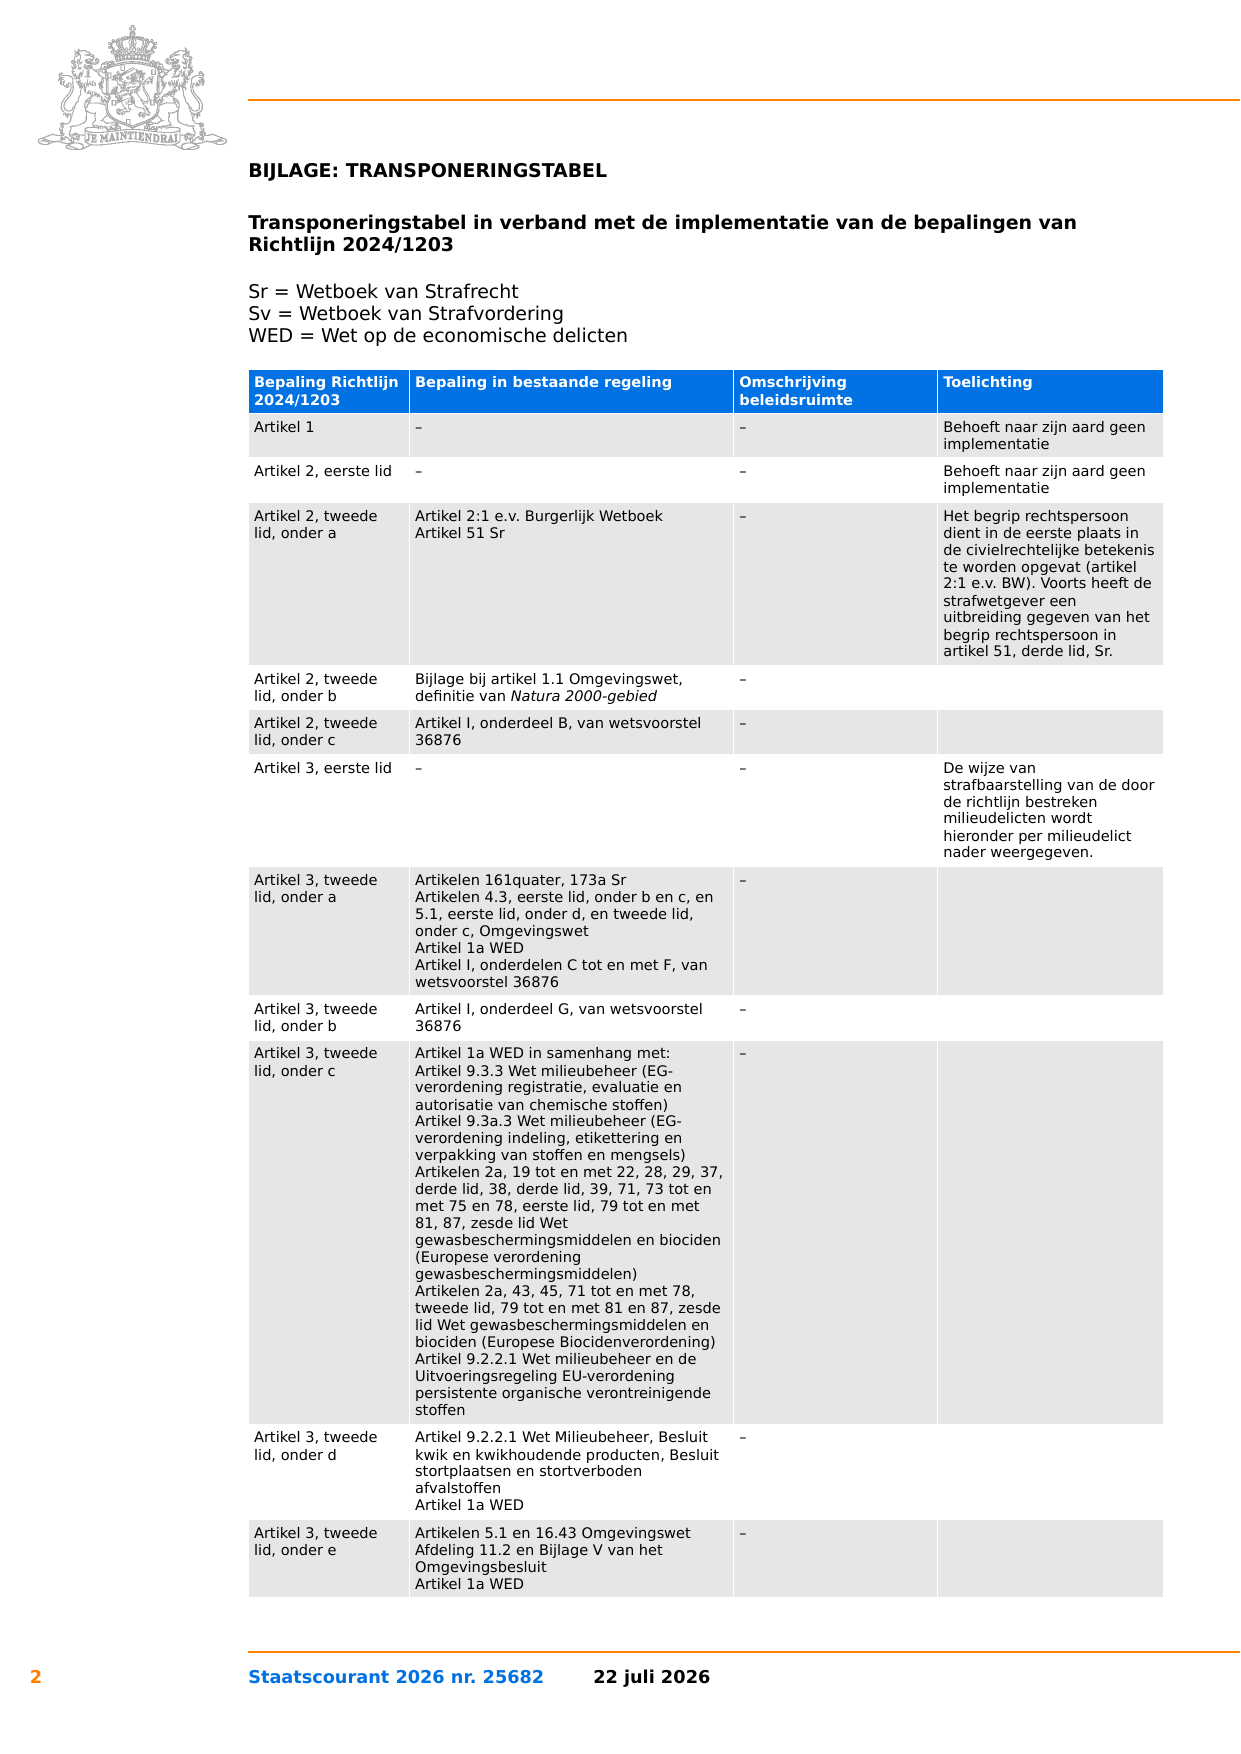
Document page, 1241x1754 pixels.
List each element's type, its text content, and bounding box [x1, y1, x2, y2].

table_header Toelichting [938, 370, 1163, 413]
table_cell Bijlage bij artikel 1.1 Omgevingswet, definitie van Natura 2000-gebied [410, 666, 733, 709]
table_header Bepaling Richtlijn 2024/1203 [249, 370, 409, 413]
table_cell Artikelen 5.1 en 16.43 Omgevingswet Afdeling 11.2 en Bijlage V van het Omgevingsbesluit Artikel 1a WED [410, 1520, 733, 1597]
table_header Bepaling in bestaande regeling [410, 370, 733, 413]
table_cell Artikel 3, eerste lid [249, 755, 409, 866]
table_cell – [410, 459, 733, 502]
table_cell [938, 1425, 1163, 1519]
table_cell Artikel 2, tweede lid, onder c [249, 710, 409, 754]
table_cell – [734, 1425, 937, 1519]
table_cell [938, 1041, 1163, 1424]
table_cell [938, 996, 1163, 1040]
table_cell – [734, 1520, 937, 1597]
table_cell Artikel 2, eerste lid [249, 459, 409, 502]
table_header Omschrijving beleidsruimte [734, 370, 937, 413]
table_cell [938, 666, 1163, 709]
picture [38, 25, 227, 150]
table_cell – [734, 1041, 937, 1424]
table_cell – [734, 666, 937, 709]
table_cell Artikel I, onderdeel G, van wetsvoorstel 36876 [410, 996, 733, 1040]
table_cell Artikel 3, tweede lid, onder c [249, 1041, 409, 1424]
subtitle BIJLAGE: TRANSPONERINGSTABEL [248, 160, 1163, 182]
table_cell – [734, 710, 937, 754]
text Sr = Wetboek van Strafrecht [248, 281, 1163, 303]
table_cell Artikel 3, tweede lid, onder e [249, 1520, 409, 1597]
subtitle Transponeringstabel in verband met de implementatie van de bepalingen van Richtlijn 2024/1203 [248, 212, 1163, 256]
table_cell – [410, 414, 733, 457]
table_cell Artikel 1 [249, 414, 409, 457]
table_cell Artikel I, onderdeel B, van wetsvoorstel 36876 [410, 710, 733, 754]
table_cell Artikel 2, tweede lid, onder b [249, 666, 409, 709]
table_cell Artikel 3, tweede lid, onder d [249, 1425, 409, 1519]
table_cell [938, 867, 1163, 995]
table_cell [938, 1520, 1163, 1597]
table_cell Artikel 9.2.2.1 Wet Milieubeheer, Besluit kwik en kwikhoudende producten, Besluit stortplaatsen en stortverboden afvalstoffen Artikel 1a WED [410, 1425, 733, 1519]
table_cell Het begrip rechtspersoon dient in de eerste plaats in de civielrechtelijke betekenis te worden opgevat (artikel 2:1 e.v. BW). Voorts heeft de strafwetgever een uitbreiding gegeven van het begrip rechtspersoon in artikel 51, derde lid, Sr. [938, 503, 1163, 665]
table_cell Artikel 2, tweede lid, onder a [249, 503, 409, 665]
table_cell De wijze van strafbaarstelling van de door de richtlijn bestreken milieudelicten wordt hieronder per milieudelict nader weergegeven. [938, 755, 1163, 866]
table_cell [938, 710, 1163, 754]
table_cell – [734, 867, 937, 995]
table_cell Artikel 1a WED in samenhang met: Artikel 9.3.3 Wet milieubeheer (EG-verordening registratie, evaluatie en autorisatie van chemische stoffen) Artikel 9.3a.3 Wet milieubeheer (EG-verordening indeling, etikettering en verpakking van stoffen en mengsels) Artikelen 2a, 19 tot en met 22, 28, 29, 37, derde lid, 38, derde lid, 39, 71, 73 tot en met 75 en 78, eerste lid, 79 tot en met 81, 87, zesde lid Wet gewasbeschermingsmiddelen en biociden (Europese verordening gewasbeschermingsmiddelen) Artikelen 2a, 43, 45, 71 tot en met 78, tweede lid, 79 tot en met 81 en 87, zesde lid Wet gewasbeschermingsmiddelen en biociden (Europese Biocidenverordening) Artikel 9.2.2.1 Wet milieubeheer en de Uitvoeringsregeling EU-verordening persistente organische verontreinigende stoffen [410, 1041, 733, 1424]
table_cell – [410, 755, 733, 866]
table_cell – [734, 996, 937, 1040]
table_cell – [734, 503, 937, 665]
table_cell – [734, 459, 937, 502]
table_cell Behoeft naar zijn aard geen implementatie [938, 414, 1163, 457]
table_cell Artikel 3, tweede lid, onder b [249, 996, 409, 1040]
table_cell Artikel 2:1 e.v. Burgerlijk Wetboek Artikel 51 Sr [410, 503, 733, 665]
table_cell – [734, 414, 937, 457]
text WED = Wet op de economische delicten [248, 325, 1163, 347]
text Sv = Wetboek van Strafvordering [248, 303, 1163, 325]
table_cell Artikel 3, tweede lid, onder a [249, 867, 409, 995]
table_cell Behoeft naar zijn aard geen implementatie [938, 459, 1163, 502]
table_cell Artikelen 161quater, 173a Sr Artikelen 4.3, eerste lid, onder b en c, en 5.1, eerste lid, onder d, en tweede lid, onder c, Omgevingswet Artikel 1a WED Artikel I, onderdelen C tot en met F, van wetsvoorstel 36876 [410, 867, 733, 995]
table_cell – [734, 755, 937, 866]
